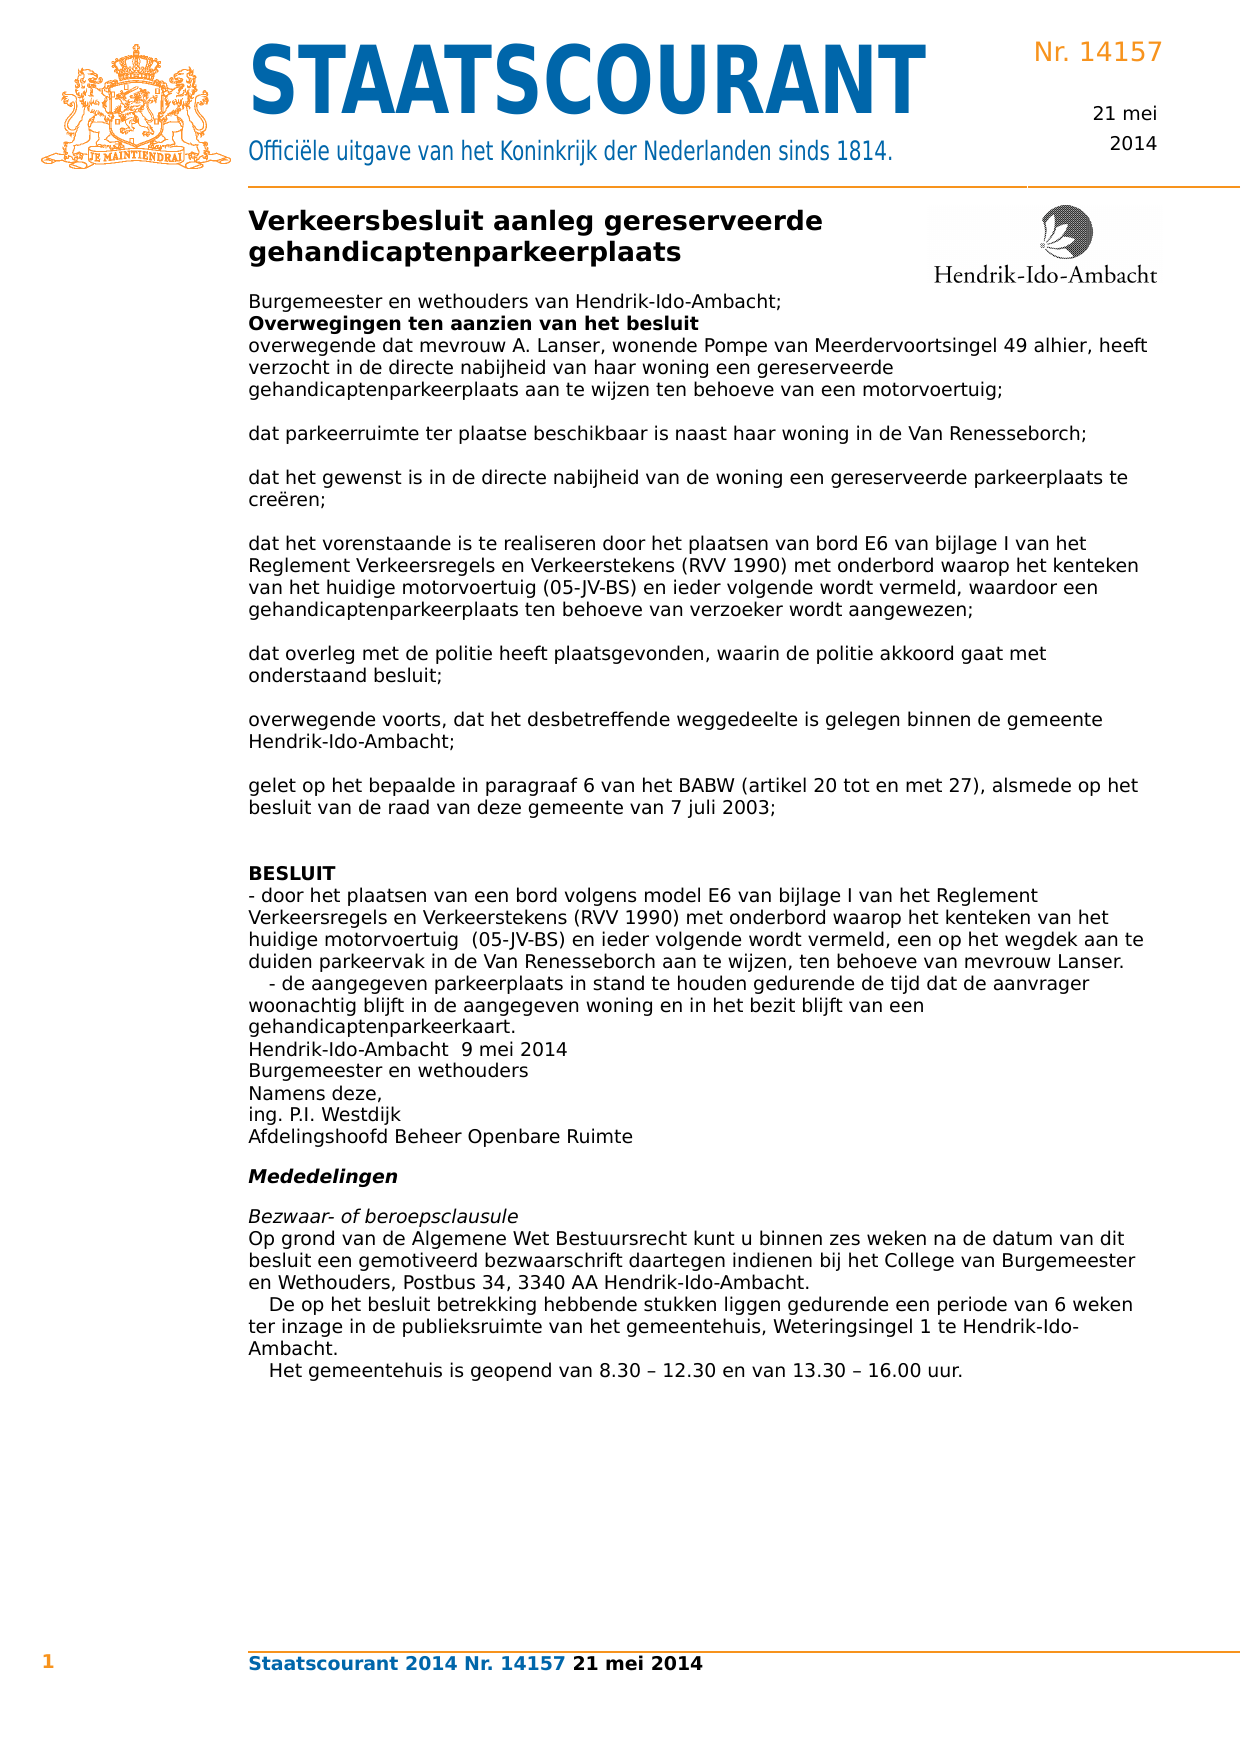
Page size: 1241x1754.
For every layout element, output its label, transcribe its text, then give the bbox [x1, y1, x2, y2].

text Burgemeester en wethouders van Hendrik-Ido-Ambacht; [248, 291, 1163, 313]
text Afdelingshoofd Beheer Openbare Ruimte [248, 1126, 1163, 1148]
text - door het plaatsen van een bord volgens model E6 van bijlage I van het Reglement Verkeersregels en Verkeerstekens (RVV 1990) met onderbord waarop het kenteken van het huidige motorvoertuig (05-JV-BS) en ieder volgende wordt vermeld, een op het wegdek aan te duiden parkeervak in de Van Renesseborch aan te wijzen, ten behoeve van mevrouw Lanser. [248, 884, 1163, 972]
text Namens deze, [248, 1082, 1163, 1104]
text Op grond van de Algemene Wet Bestuursrecht kunt u binnen zes weken na de datum van dit besluit een gemotiveerd bezwaarschrift daartegen indienen bij het College van Burgemeester en Wethouders, Postbus 34, 3340 AA Hendrik-Ido-Ambacht. [248, 1228, 1163, 1294]
text ing. P.I. Westdijk [248, 1104, 1163, 1126]
subtitle overwegende dat mevrouw A. Lanser, wonende Pompe van Meerdervoortsingel 49 alhier, heeft verzocht in de directe nabijheid van haar woning een gereserveerde gehandicaptenparkeerplaats aan te wijzen ten behoeve van een motorvoertuig; [248, 335, 1163, 401]
text Het gemeentehuis is geopend van 8.30 – 12.30 en van 13.30 – 16.00 uur. [248, 1359, 1163, 1382]
text BESLUIT [248, 863, 1163, 884]
text Burgemeester en wethouders [248, 1060, 1163, 1082]
subtitle overwegende voorts, dat het desbetreffende weggedeelte is gelegen binnen de gemeente Hendrik-Ido-Ambacht; [248, 709, 1163, 753]
text De op het besluit betrekking hebbende stukken liggen gedurende een periode van 6 weken ter inzage in de publieksruimte van het gemeentehuis, Weteringsingel 1 te Hendrik-Ido-Ambacht. [248, 1294, 1163, 1359]
subtitle dat het vorenstaande is te realiseren door het plaatsen van bord E6 van bijlage I van het Reglement Verkeersregels en Verkeerstekens (RVV 1990) met onderbord waarop het kenteken van het huidige motorvoertuig (05-JV-BS) en ieder volgende wordt vermeld, waardoor een gehandicaptenparkeerplaats ten behoeve van verzoeker wordt aangewezen; [248, 533, 1163, 621]
subtitle Overwegingen ten aanzien van het besluit [248, 313, 1163, 335]
subtitle dat het gewenst is in de directe nabijheid van de woning een gereserveerde parkeerplaats te creëren; [248, 467, 1163, 511]
subtitle Bezwaar- of beroepsclausule [248, 1206, 1163, 1228]
picture [41, 44, 231, 169]
subtitle gelet op het bepaalde in paragraaf 6 van het BABW (artikel 20 tot en met 27), alsmede op het besluit van de raad van deze gemeente van 7 juli 2003; [248, 775, 1163, 819]
subtitle dat parkeerruimte ter plaatse beschikbaar is naast haar woning in de Van Renesseborch; [248, 423, 1163, 445]
text Hendrik-Ido-Ambacht 9 mei 2014 [248, 1038, 1163, 1060]
picture [927, 205, 1164, 283]
text - de aangegeven parkeerplaats in stand te houden gedurende de tijd dat de aanvrager woonachtig blijft in de aangegeven woning en in het bezit blijft van een gehandicaptenparkeerkaart. [248, 972, 1163, 1038]
subtitle Verkeersbesluit aanleg gereserveerde gehandicaptenparkeerplaats [248, 206, 927, 268]
subtitle Mededelingen [248, 1166, 1163, 1188]
subtitle dat overleg met de politie heeft plaatsgevonden, waarin de politie akkoord gaat met onderstaand besluit; [248, 643, 1163, 687]
